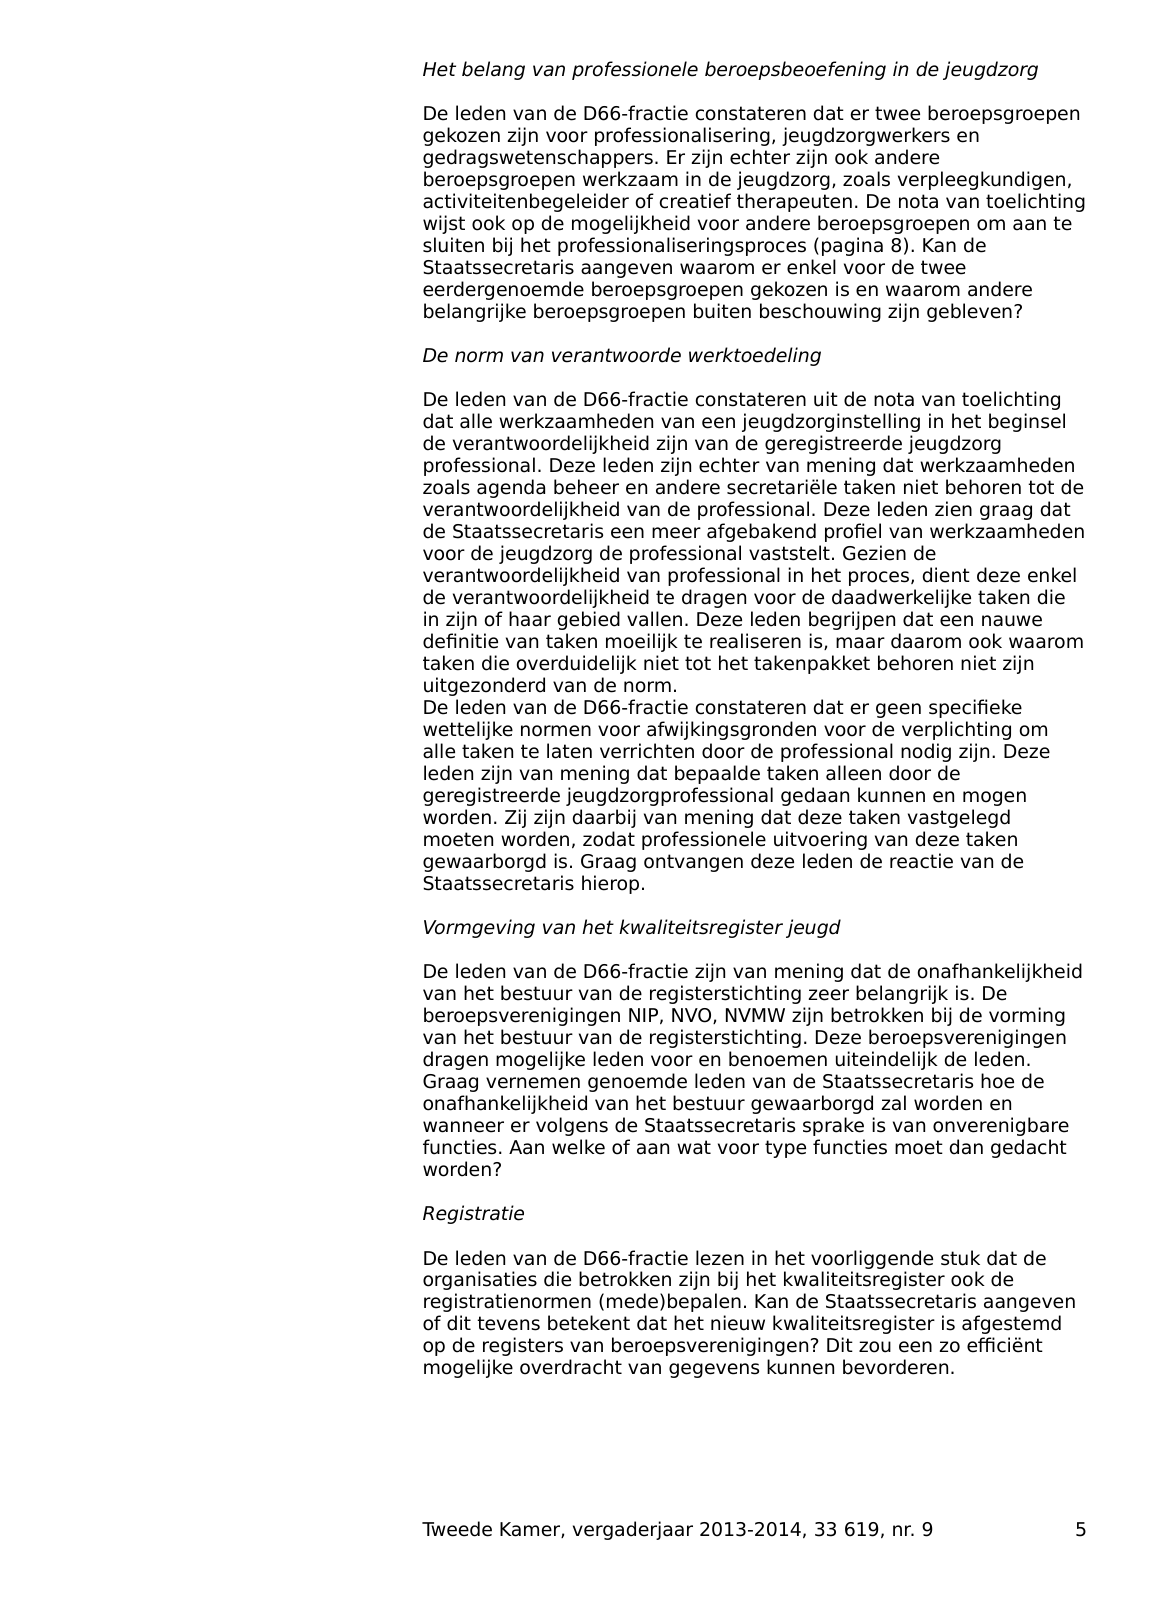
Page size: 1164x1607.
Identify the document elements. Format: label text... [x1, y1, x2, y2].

text De leden van de D66-fractie zijn van mening dat de onafhankelijkheid van het bestuur van de registerstichting zeer belangrijk is. De beroepsverenigingen NIP, NVO, NVMW zijn betrokken bij de vorming van het bestuur van de registerstichting. Deze beroepsverenigingen dragen mogelijke leden voor en benoemen uiteindelijk de leden. Graag vernemen genoemde leden van de Staatssecretaris hoe de onafhankelijkheid van het bestuur gewaarborgd zal worden en wanneer er volgens de Staatssecretaris sprake is van onverenigbare functies. Aan welke of aan wat voor type functies moet dan gedacht worden? [422, 961, 1087, 1181]
subtitle De norm van verantwoorde werktoedeling [422, 345, 1087, 367]
subtitle Registratie [422, 1203, 1087, 1225]
subtitle Vormgeving van het kwaliteitsregister jeugd [422, 917, 1087, 939]
text De leden van de D66-fractie constateren dat er geen specifieke wettelijke normen voor afwijkingsgronden voor de verplichting om alle taken te laten verrichten door de professional nodig zijn. Deze leden zijn van mening dat bepaalde taken alleen door de geregistreerde jeugdzorgprofessional gedaan kunnen en mogen worden. Zij zijn daarbij van mening dat deze taken vastgelegd moeten worden, zodat professionele uitvoering van deze taken gewaarborgd is. Graag ontvangen deze leden de reactie van de Staatssecretaris hierop. [422, 697, 1087, 895]
text De leden van de D66-fractie lezen in het voorliggende stuk dat de organisaties die betrokken zijn bij het kwaliteitsregister ook de registratienormen (mede)bepalen. Kan de Staatssecretaris aangeven of dit tevens betekent dat het nieuw kwaliteitsregister is afgestemd op de registers van beroepsverenigingen? Dit zou een zo efficiënt mogelijke overdracht van gegevens kunnen bevorderen. [422, 1247, 1087, 1379]
subtitle Het belang van professionele beroepsbeoefening in de jeugdzorg [422, 59, 1087, 81]
text De leden van de D66-fractie constateren uit de nota van toelichting dat alle werkzaamheden van een jeugdzorginstelling in het beginsel de verantwoordelijkheid zijn van de geregistreerde jeugdzorg professional. Deze leden zijn echter van mening dat werkzaamheden zoals agenda beheer en andere secretariële taken niet behoren tot de verantwoordelijkheid van de professional. Deze leden zien graag dat de Staatssecretaris een meer afgebakend profiel van werkzaamheden voor de jeugdzorg de professional vaststelt. Gezien de verantwoordelijkheid van professional in het proces, dient deze enkel de verantwoordelijkheid te dragen voor de daadwerkelijke taken die in zijn of haar gebied vallen. Deze leden begrijpen dat een nauwe definitie van taken moeilijk te realiseren is, maar daarom ook waarom taken die overduidelijk niet tot het takenpakket behoren niet zijn uitgezonderd van de norm. [422, 389, 1087, 697]
text De leden van de D66-fractie constateren dat er twee beroepsgroepen gekozen zijn voor professionalisering, jeugdzorgwerkers en gedragswetenschappers. Er zijn echter zijn ook andere beroepsgroepen werkzaam in de jeugdzorg, zoals verpleegkundigen, activiteitenbegeleider of creatief therapeuten. De nota van toelichting wijst ook op de mogelijkheid voor andere beroepsgroepen om aan te sluiten bij het professionaliseringsproces (pagina 8). Kan de Staatssecretaris aangeven waarom er enkel voor de twee eerdergenoemde beroepsgroepen gekozen is en waarom andere belangrijke beroepsgroepen buiten beschouwing zijn gebleven? [422, 103, 1087, 323]
